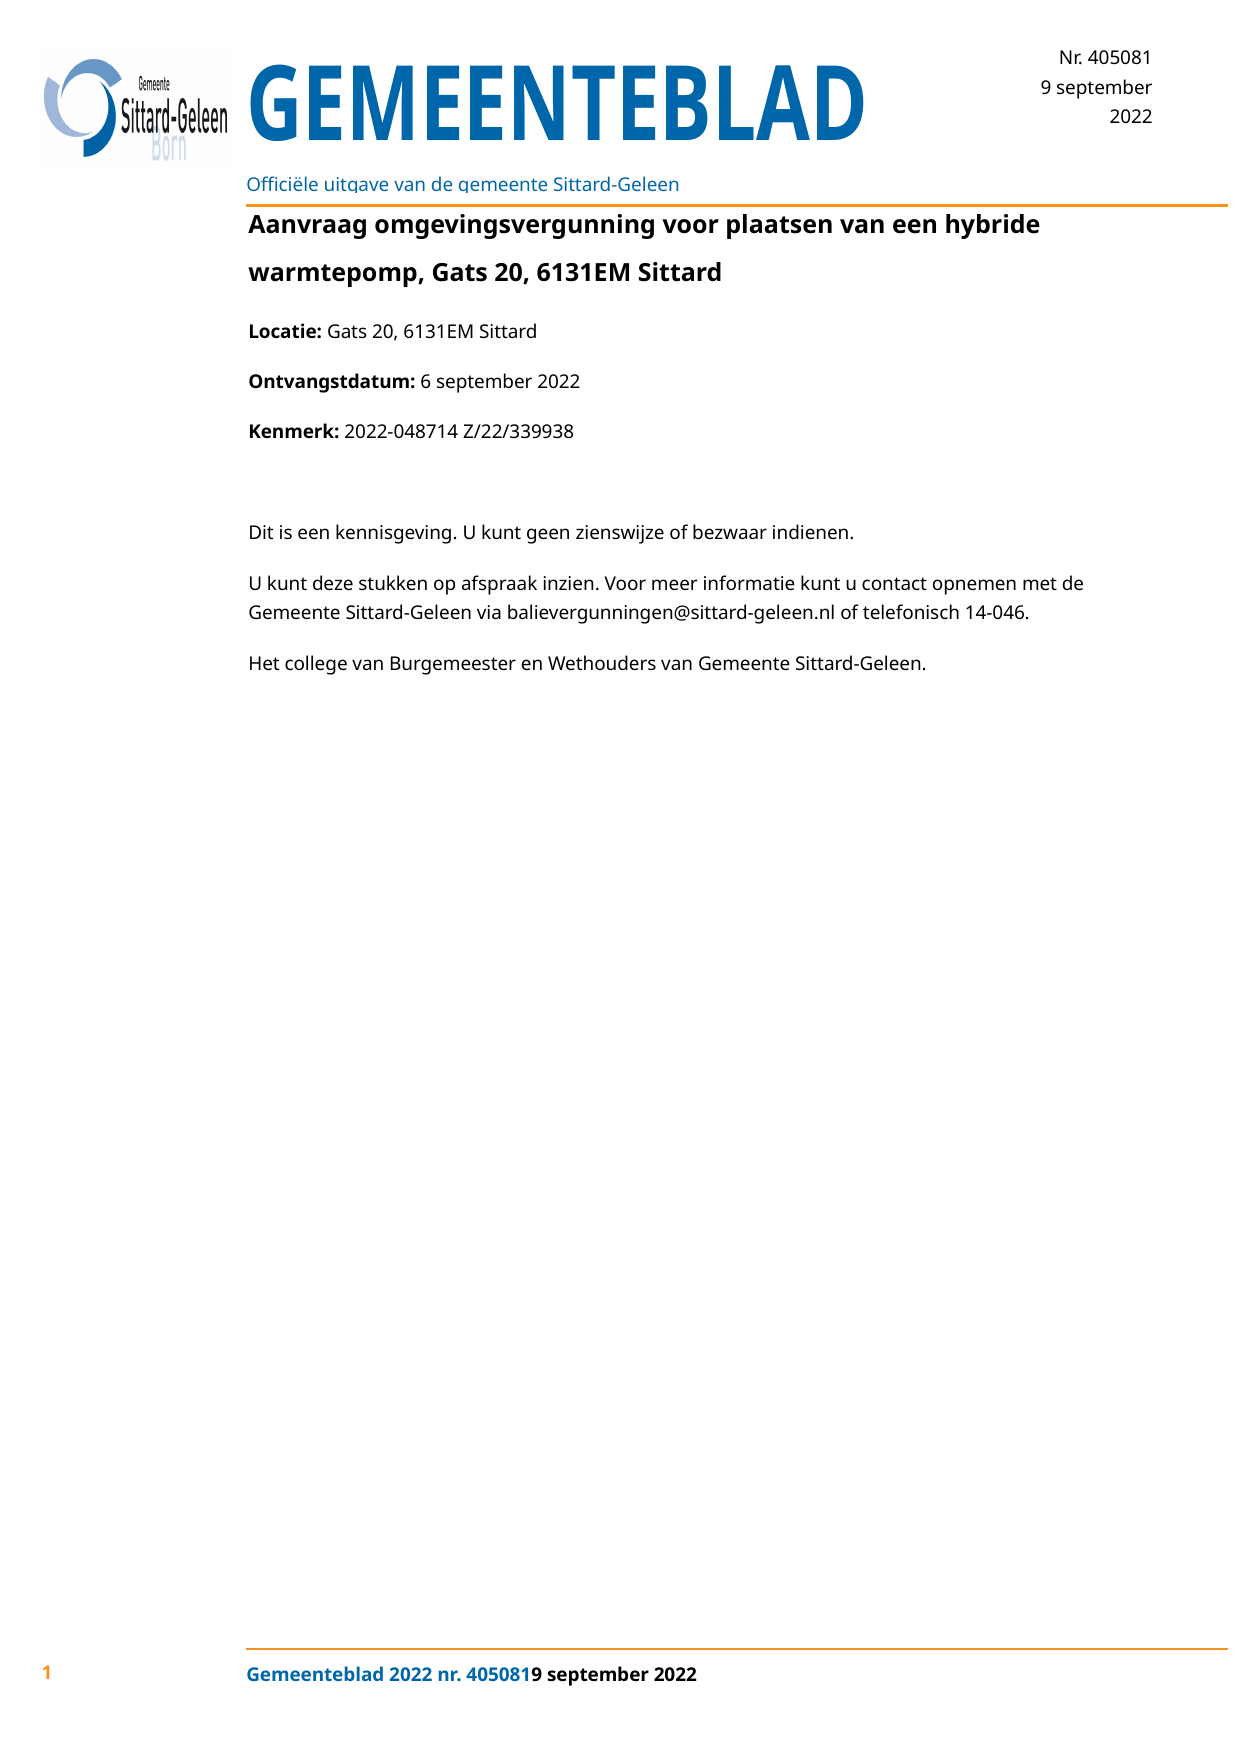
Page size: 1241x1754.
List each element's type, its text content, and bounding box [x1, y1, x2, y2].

text Kenmerk: 2022-048714 Z/22/339938 [248, 419, 1152, 444]
text Aanvraag omgevingsvergunning voor plaatsen van een hybride warmtepomp, Gats 20, 6131EM Sittard [248, 207, 1152, 288]
text Ontvangstdatum: 6 september 2022 [248, 368, 1152, 394]
text U kunt deze stukken op afspraak inzien. Voor meer informatie kunt u contact opnemen met de Gemeente Sittard-Geleen via balievergunningen@sittard-geleen.nl of telefonisch 14-046. [248, 570, 1152, 625]
text Dit is een kennisgeving. U kunt geen zienswijze of bezwaar indienen. [248, 519, 1152, 545]
text Het college van Burgemeester en Wethouders van Gemeente Sittard-Geleen. [248, 650, 1152, 676]
picture [41, 47, 231, 172]
text Locatie: Gats 20, 6131EM Sittard [248, 318, 1152, 344]
